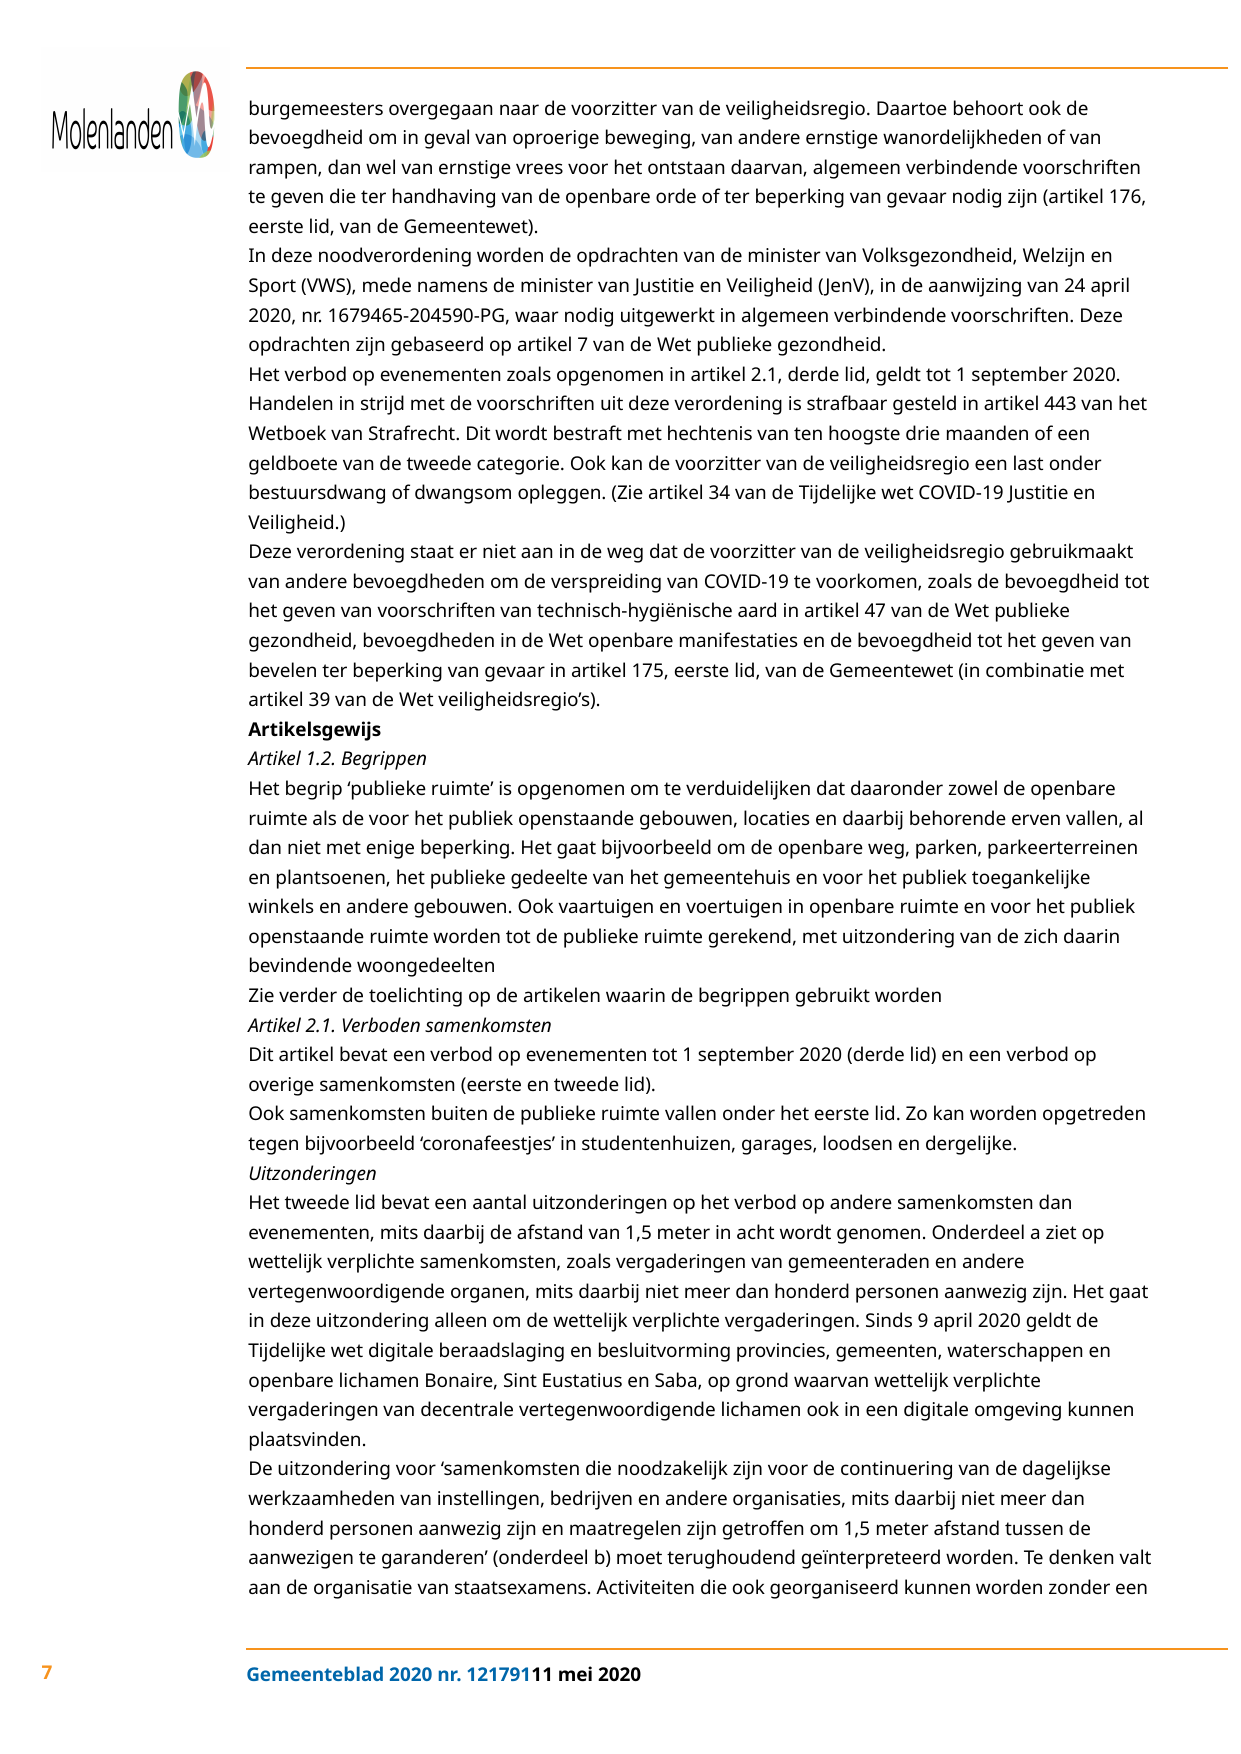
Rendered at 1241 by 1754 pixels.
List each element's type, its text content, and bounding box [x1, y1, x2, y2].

text Ook samenkomsten buiten de publieke ruimte vallen onder het eerste lid. Zo kan worden opgetreden tegen bijvoorbeeld ‘coronafeestjes’ in studentenhuizen, garages, loodsen en dergelijke. [248, 1101, 1152, 1156]
text Handelen in strijd met de voorschriften uit deze verordening is strafbaar gesteld in artikel 443 van het Wetboek van Strafrecht. Dit wordt bestraft met hechtenis van ten hoogste drie maanden of een geldboete van de tweede categorie. Ook kan de voorzitter van de veiligheidsregio een last onder bestuursdwang of dwangsom opleggen. (Zie artikel 34 van de Tijdelijke wet COVID-19 Justitie en Veiligheid.) [248, 391, 1152, 535]
text De uitzondering voor ‘samenkomsten die noodzakelijk zijn voor de continuering van de dagelijkse werkzaamheden van instellingen, bedrijven en andere organisaties, mits daarbij niet meer dan honderd personen aanwezig zijn en maatregelen zijn getroffen om 1,5 meter afstand tussen de aanwezigen te garanderen’ (onderdeel b) moet terughoudend geïnterpreteerd worden. Te denken valt aan de organisatie van staatsexamens. Activiteiten die ook georganiseerd kunnen worden zonder een [248, 1456, 1152, 1600]
text Artikel 2.1. Verboden samenkomsten [248, 1012, 1152, 1038]
picture [41, 47, 231, 172]
text Het verbod op evenementen zoals opgenomen in artikel 2.1, derde lid, geldt tot 1 september 2020. [248, 361, 1152, 387]
text Uitzonderingen [248, 1160, 1152, 1186]
text Deze verordening staat er niet aan in de weg dat de voorzitter van de veiligheidsregio gebruikmaakt van andere bevoegdheden om de verspreiding van COVID-19 te voorkomen, zoals de bevoegdheid tot het geven van voorschriften van technisch-hygiënische aard in artikel 47 van de Wet publieke gezondheid, bevoegdheden in de Wet openbare manifestaties en de bevoegdheid tot het geven van bevelen ter beperking van gevaar in artikel 175, eerste lid, van de Gemeentewet (in combinatie met artikel 39 van de Wet veiligheidsregio’s). [248, 538, 1152, 712]
text Het begrip ‘publieke ruimte’ is opgenomen om te verduidelijken dat daaronder zowel de openbare ruimte als de voor het publiek openstaande gebouwen, locaties en daarbij behorende erven vallen, al dan niet met enige beperking. Het gaat bijvoorbeeld om de openbare weg, parken, parkeerterreinen en plantsoenen, het publieke gedeelte van het gemeentehuis en voor het publiek toegankelijke winkels en andere gebouwen. Ook vaartuigen en voertuigen in openbare ruimte en voor het publiek openstaande ruimte worden tot de publieke ruimte gerekend, met uitzondering van de zich daarin bevindende woongedeelten [248, 775, 1152, 978]
text Artikel 1.2. Begrippen [248, 746, 1152, 771]
text burgemeesters overgegaan naar de voorzitter van de veiligheidsregio. Daartoe behoort ook de bevoegdheid om in geval van oproerige beweging, van andere ernstige wanordelijkheden of van rampen, dan wel van ernstige vrees voor het ontstaan daarvan, algemeen verbindende voorschriften te geven die ter handhaving van de openbare orde of ter beperking van gevaar nodig zijn (artikel 176, eerste lid, van de Gemeentewet). [248, 95, 1152, 239]
text Zie verder de toelichting op de artikelen waarin de begrippen gebruikt worden [248, 982, 1152, 1008]
text Dit artikel bevat een verbod op evenementen tot 1 september 2020 (derde lid) en een verbod op overige samenkomsten (eerste en tweede lid). [248, 1041, 1152, 1097]
text In deze noodverordening worden de opdrachten van de minister van Volksgezondheid, Welzijn en Sport (VWS), mede namens de minister van Justitie en Veiligheid (JenV), in de aanwijzing van 24 april 2020, nr. 1679465-204590-PG, waar nodig uitgewerkt in algemeen verbindende voorschriften. Deze opdrachten zijn gebaseerd op artikel 7 van de Wet publieke gezondheid. [248, 243, 1152, 357]
text Artikelsgewijs [248, 716, 1152, 742]
text Het tweede lid bevat een aantal uitzonderingen op het verbod op andere samenkomsten dan evenementen, mits daarbij de afstand van 1,5 meter in acht wordt genomen. Onderdeel a ziet op wettelijk verplichte samenkomsten, zoals vergaderingen van gemeenteraden en andere vertegenwoordigende organen, mits daarbij niet meer dan honderd personen aanwezig zijn. Het gaat in deze uitzondering alleen om de wettelijk verplichte vergaderingen. Sinds 9 april 2020 geldt de Tijdelijke wet digitale beraadslaging en besluitvorming provincies, gemeenten, waterschappen en openbare lichamen Bonaire, Sint Eustatius en Saba, op grond waarvan wettelijk verplichte vergaderingen van decentrale vertegenwoordigende lichamen ook in een digitale omgeving kunnen plaatsvinden. [248, 1189, 1152, 1452]
